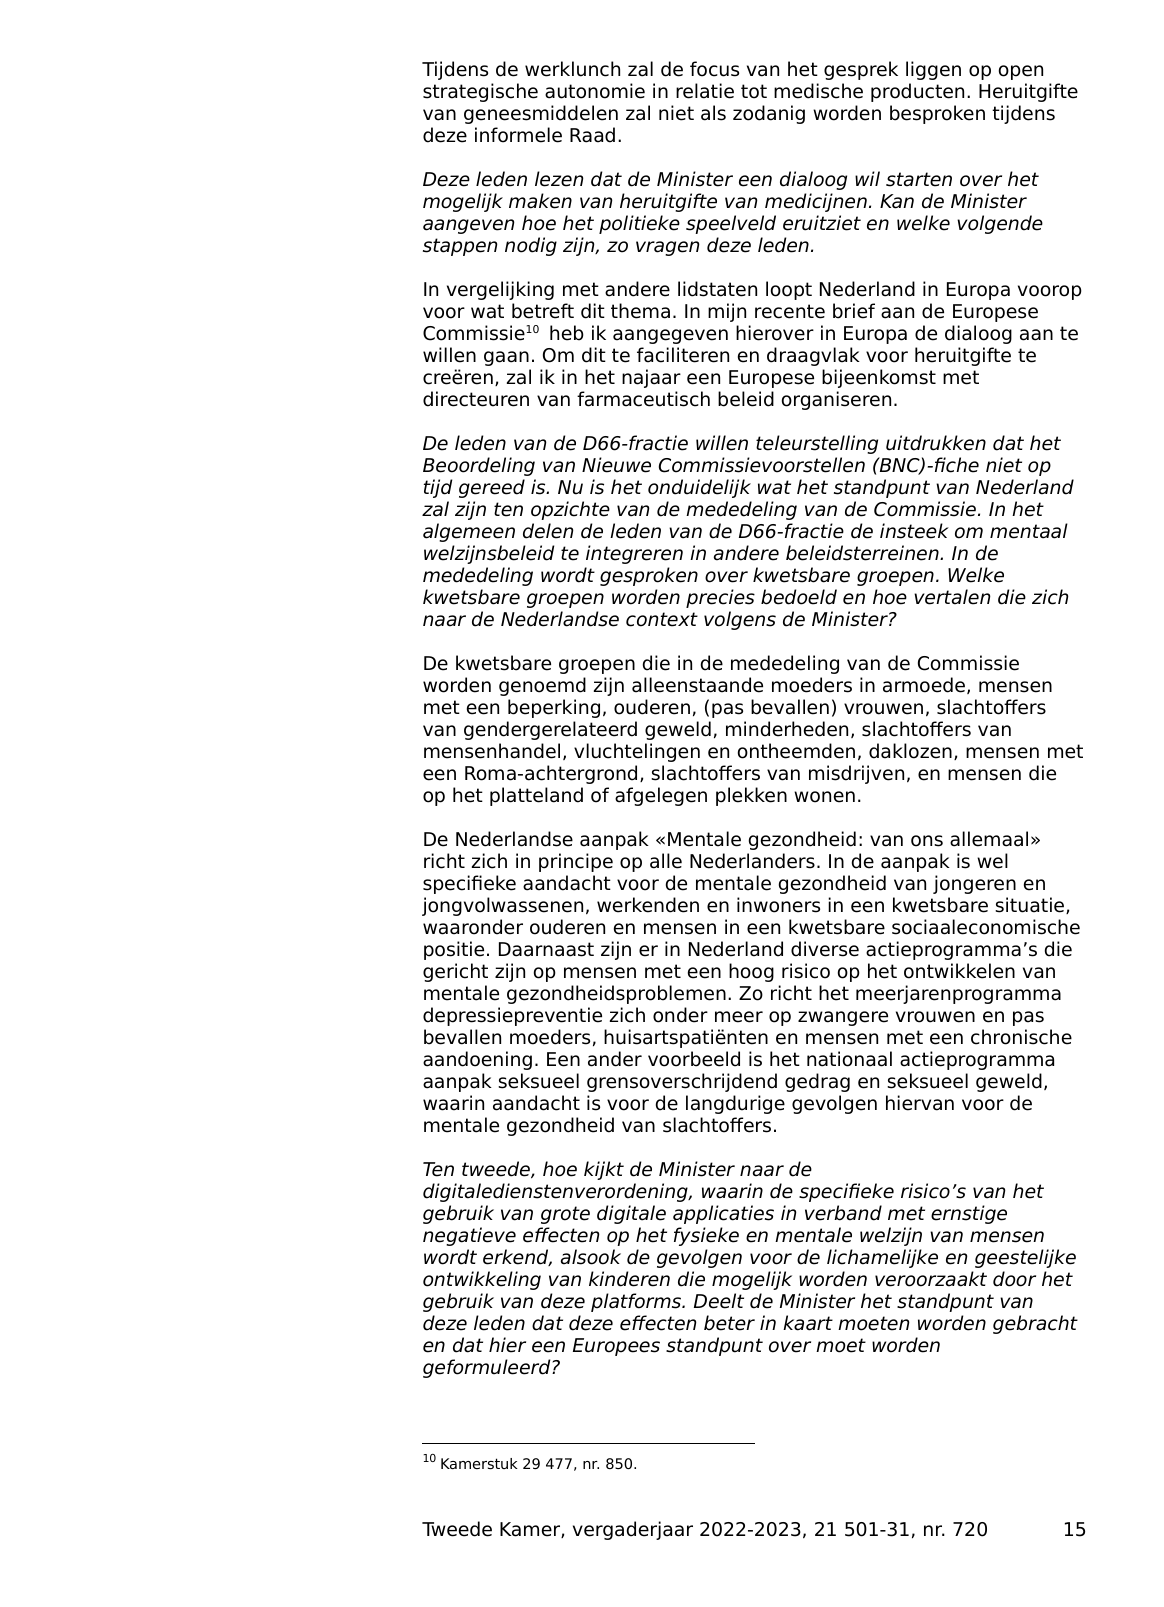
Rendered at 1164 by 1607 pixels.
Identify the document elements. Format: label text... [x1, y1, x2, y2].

text Ten tweede, hoe kijkt de Minister naar de digitaledienstenverordening, waarin de specifieke risico’s van het gebruik van grote digitale applicaties in verband met ernstige negatieve effecten op het fysieke en mentale welzijn van mensen wordt erkend, alsook de gevolgen voor de lichamelijke en geestelijke ontwikkeling van kinderen die mogelijk worden veroorzaakt door het gebruik van deze platforms. Deelt de Minister het standpunt van deze leden dat deze effecten beter in kaart moeten worden gebracht en dat hier een Europees standpunt over moet worden geformuleerd? [422, 1159, 1087, 1379]
text De leden van de D66-fractie willen teleurstelling uitdrukken dat het Beoordeling van Nieuwe Commissievoorstellen (BNC)-fiche niet op tijd gereed is. Nu is het onduidelijk wat het standpunt van Nederland zal zijn ten opzichte van de mededeling van de Commissie. In het algemeen delen de leden van de D66-fractie de insteek om mentaal welzijnsbeleid te integreren in andere beleidsterreinen. In de mededeling wordt gesproken over kwetsbare groepen. Welke kwetsbare groepen worden precies bedoeld en hoe vertalen die zich naar de Nederlandse context volgens de Minister? [422, 433, 1087, 631]
text Deze leden lezen dat de Minister een dialoog wil starten over het mogelijk maken van heruitgifte van medicijnen. Kan de Minister aangeven hoe het politieke speelveld eruitziet en welke volgende stappen nodig zijn, zo vragen deze leden. [422, 169, 1087, 257]
text De kwetsbare groepen die in de mededeling van de Commissie worden genoemd zijn alleenstaande moeders in armoede, mensen met een beperking, ouderen, (pas bevallen) vrouwen, slachtoffers van gendergerelateerd geweld, minderheden, slachtoffers van mensenhandel, vluchtelingen en ontheemden, daklozen, mensen met een Roma-achtergrond, slachtoffers van misdrijven, en mensen die op het platteland of afgelegen plekken wonen. [422, 653, 1087, 807]
text De Nederlandse aanpak «Mentale gezondheid: van ons allemaal» richt zich in principe op alle Nederlanders. In de aanpak is wel specifieke aandacht voor de mentale gezondheid van jongeren en jongvolwassenen, werkenden en inwoners in een kwetsbare situatie, waaronder ouderen en mensen in een kwetsbare sociaaleconomische positie. Daarnaast zijn er in Nederland diverse actieprogramma’s die gericht zijn op mensen met een hoog risico op het ontwikkelen van mentale gezondheidsproblemen. Zo richt het meerjarenprogramma depressiepreventie zich onder meer op zwangere vrouwen en pas bevallen moeders, huisartspatiënten en mensen met een chronische aandoening. Een ander voorbeeld is het nationaal actieprogramma aanpak seksueel grensoverschrijdend gedrag en seksueel geweld, waarin aandacht is voor de langdurige gevolgen hiervan voor de mentale gezondheid van slachtoffers. [422, 829, 1087, 1137]
text Tijdens de werklunch zal de focus van het gesprek liggen op open strategische autonomie in relatie tot medische producten. Heruitgifte van geneesmiddelen zal niet als zodanig worden besproken tijdens deze informele Raad. [422, 59, 1087, 147]
text In vergelijking met andere lidstaten loopt Nederland in Europa voorop voor wat betreft dit thema. In mijn recente brief aan de Europese Commissie heb ik aangegeven hierover in Europa de dialoog aan te willen gaan. Om dit te faciliteren en draagvlak voor heruitgifte te creëren, zal ik in het najaar een Europese bijeenkomst met directeuren van farmaceutisch beleid organiseren. [422, 279, 1087, 411]
text Kamerstuk 29 477, nr. 850. [422, 1452, 1087, 1474]
